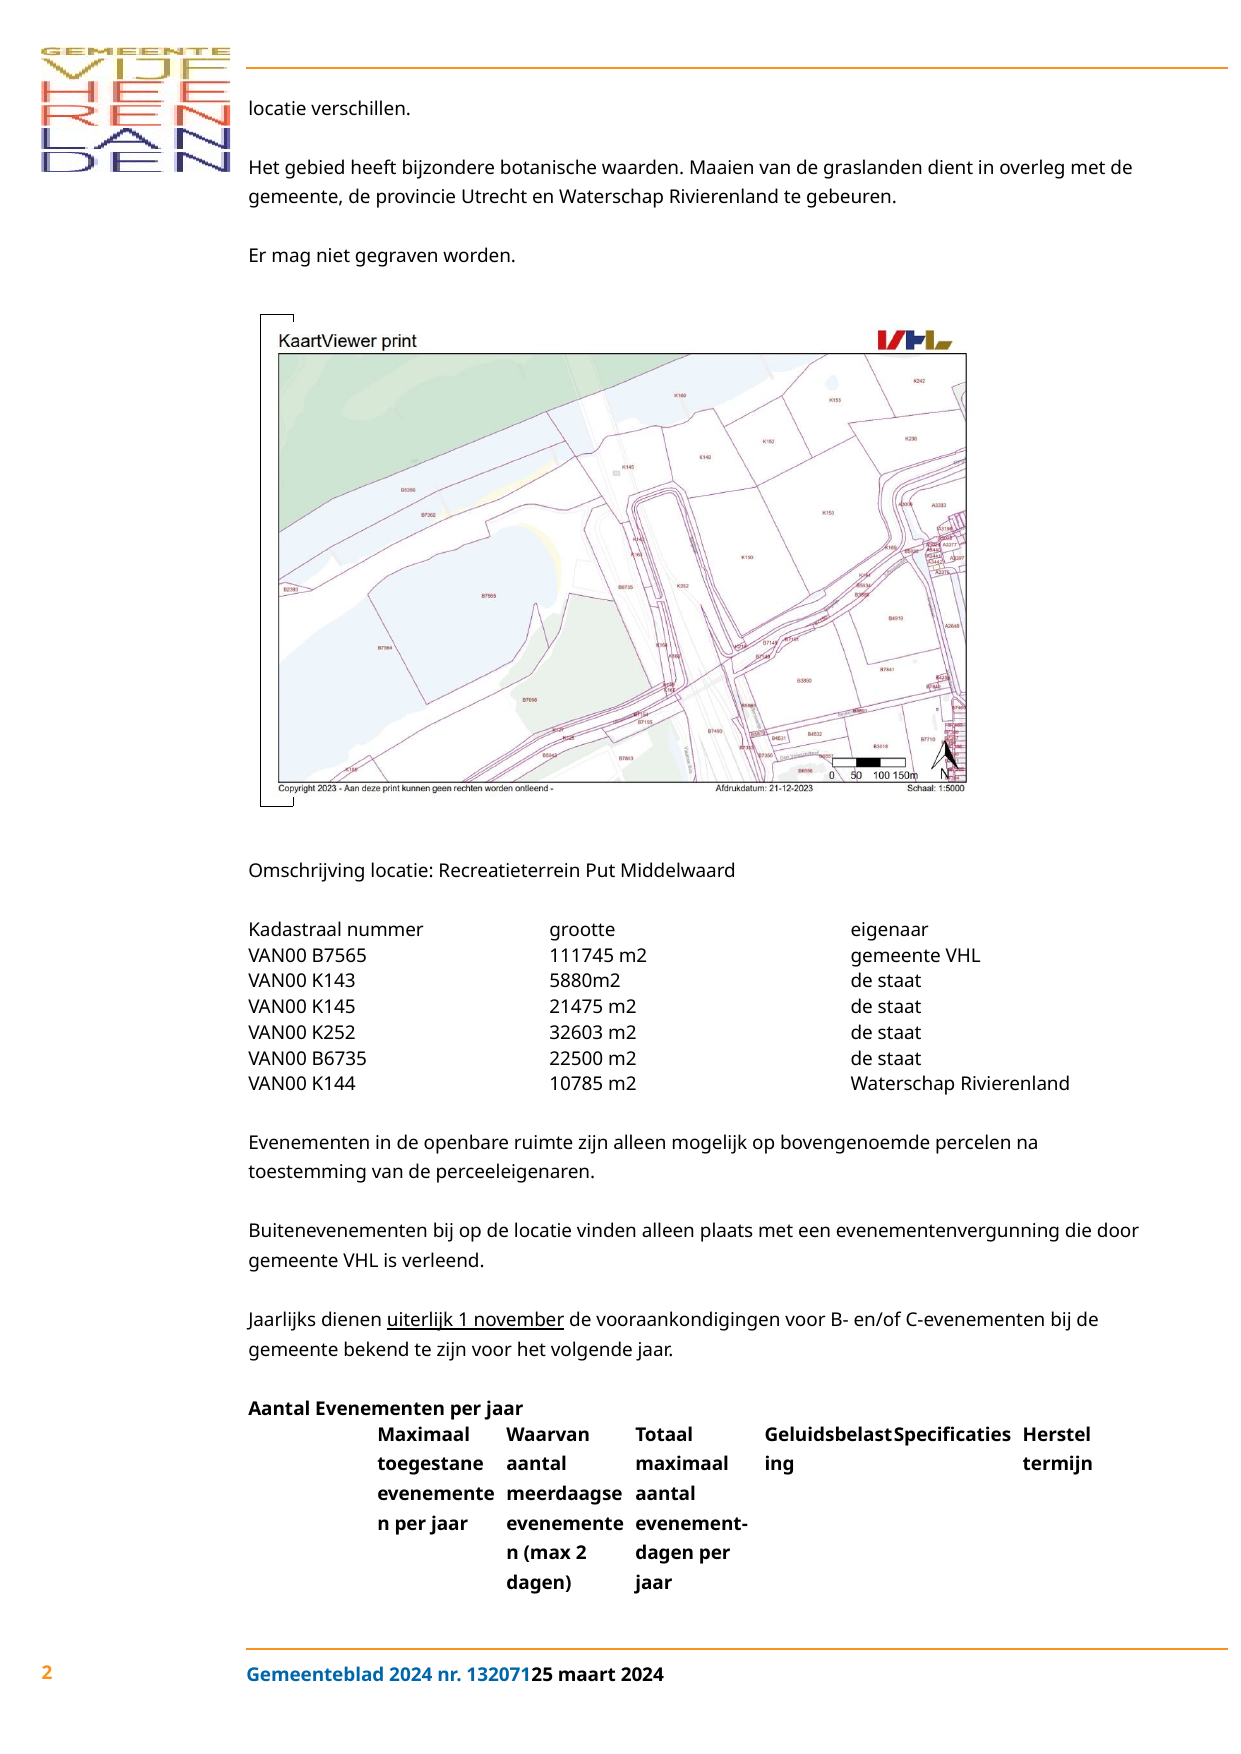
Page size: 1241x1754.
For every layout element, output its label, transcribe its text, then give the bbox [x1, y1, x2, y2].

table_header grootte [549, 916, 850, 942]
table_header Aantal Evenementen per jaar [248, 1395, 1152, 1421]
table_cell VAN00 B7565 [248, 942, 549, 967]
table_cell VAN00 K145 [248, 993, 549, 1019]
table_cell Geluidsbelasting [764, 1421, 893, 1595]
table_cell de staat [850, 1019, 1152, 1045]
table_header Kadastraal nummer [248, 916, 549, 942]
text Jaarlijks dienen uiterlijk 1 november de vooraankondigingen voor B- en/of C-evenementen bij de gemeente bekend te zijn voor het volgende jaar. [248, 1306, 1152, 1362]
table_cell de staat [850, 968, 1152, 993]
table_cell Totaal maximaal aantal evenement-dagen per jaar [635, 1421, 764, 1595]
table_cell 5880m2 [549, 968, 850, 993]
table_cell 21475 m2 [549, 993, 850, 1019]
table_cell de staat [850, 1045, 1152, 1070]
text locatie verschillen. [248, 95, 1152, 121]
table_cell 22500 m2 [549, 1045, 850, 1070]
table_cell Maximaal toegestane evenementen per jaar [377, 1421, 506, 1595]
table_cell Specificaties [894, 1421, 1022, 1595]
text Omschrijving locatie: Recreatieterrein Put Middelwaard [248, 857, 1152, 882]
table_header eigenaar [850, 916, 1152, 942]
text Evenementen in de openbare ruimte zijn alleen mogelijk op bovengenoemde percelen na toestemming van de perceeleigenaren. [248, 1129, 1152, 1184]
table_cell 32603 m2 [549, 1019, 850, 1045]
table_cell VAN00 K252 [248, 1019, 549, 1045]
table_cell Herstel termijn [1023, 1421, 1152, 1595]
table_cell 111745 m2 [549, 942, 850, 967]
table_cell [248, 1421, 377, 1595]
table_cell VAN00 K144 [248, 1070, 549, 1096]
text Het gebied heeft bijzondere botanische waarden. Maaien van de graslanden dient in overleg met de gemeente, de provincie Utrecht en Waterschap Rivierenland te gebeuren. [248, 154, 1152, 209]
table_cell Waterschap Rivierenland [850, 1070, 1152, 1096]
table_cell Waarvan aantal meerdaagse evenementen (max 2 dagen) [506, 1421, 635, 1595]
table_cell 10785 m2 [549, 1070, 850, 1096]
text Buitenevenementen bij op de locatie vinden alleen plaats met een evenementenvergunning die door gemeente VHL is verleend. [248, 1218, 1152, 1273]
table_cell VAN00 K143 [248, 968, 549, 993]
text Er mag niet gegraven worden. [248, 243, 1152, 268]
table_cell de staat [850, 993, 1152, 1019]
picture [41, 47, 231, 172]
picture [268, 322, 978, 797]
table_cell gemeente VHL [850, 942, 1152, 967]
table_cell VAN00 B6735 [248, 1045, 549, 1070]
